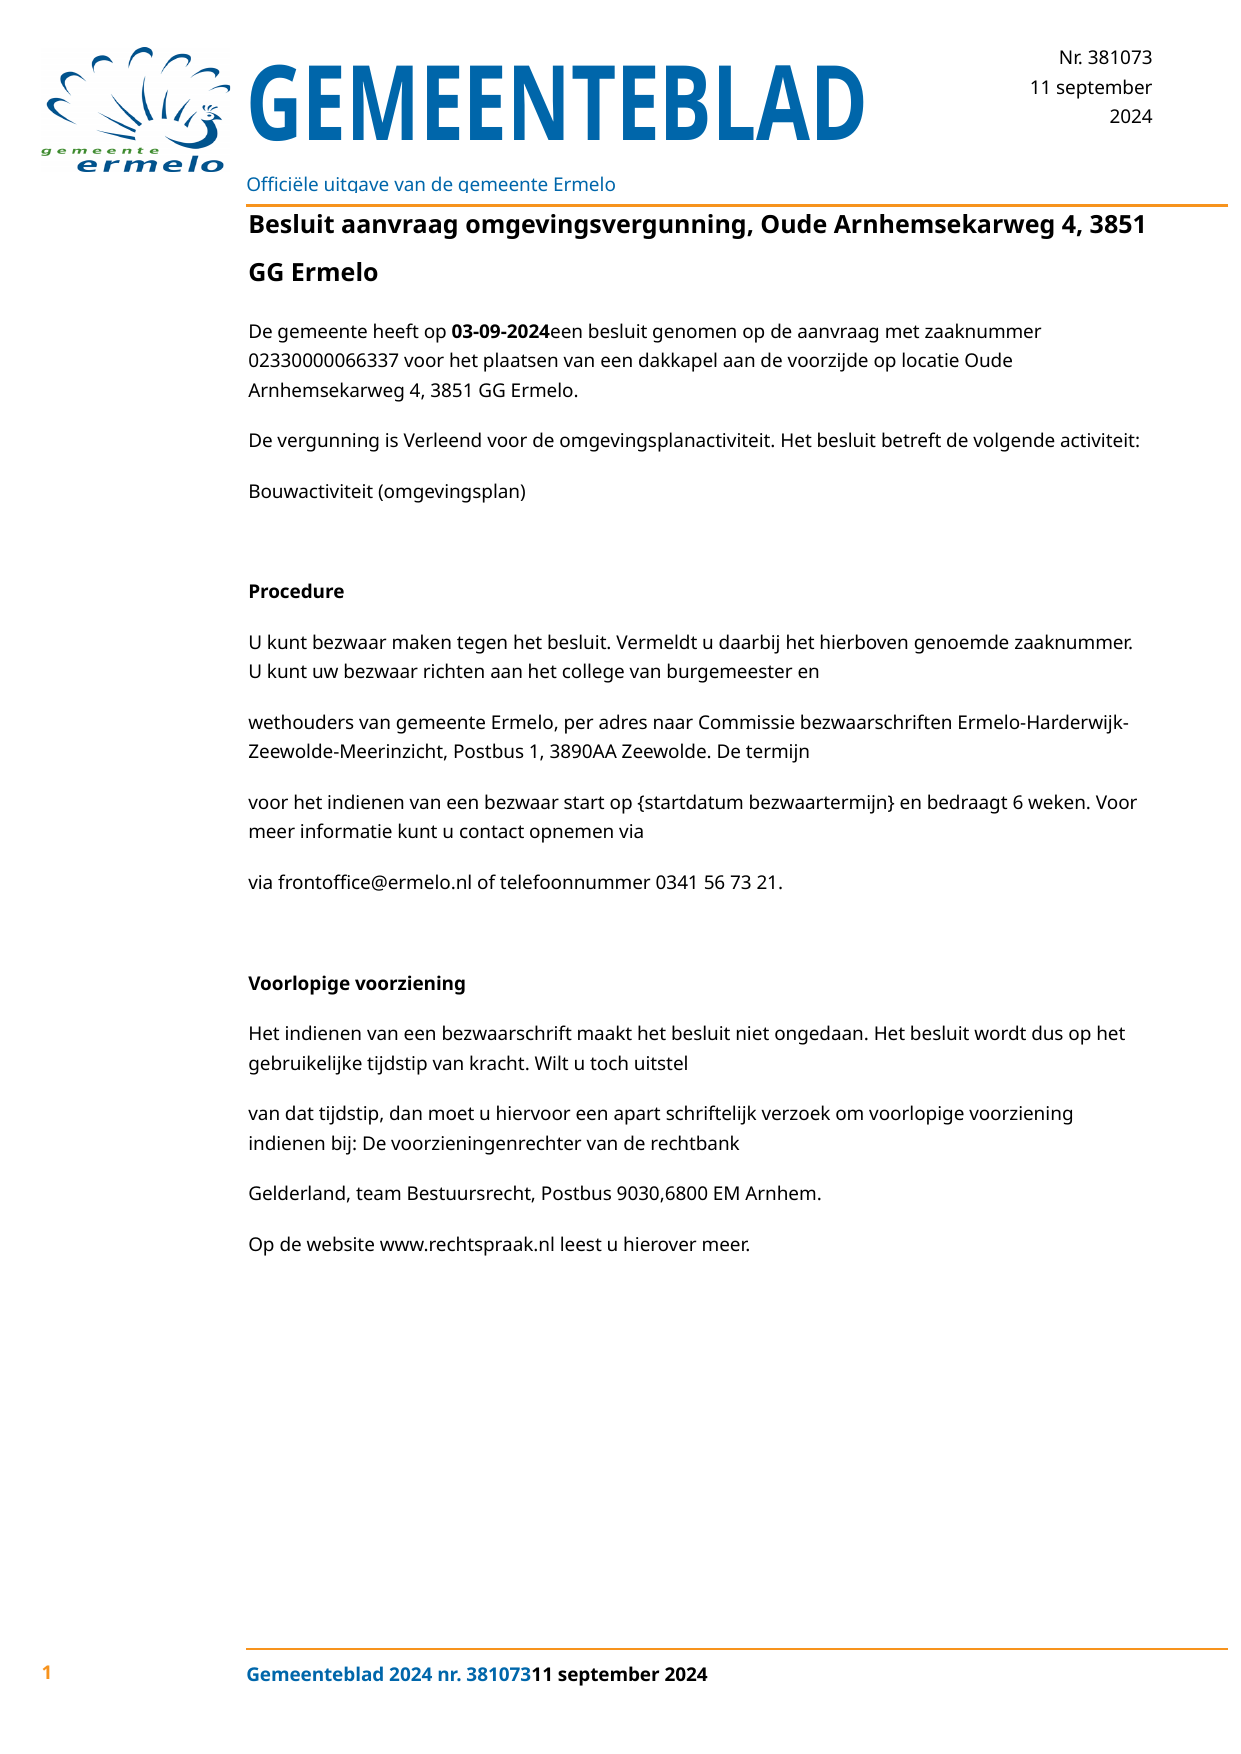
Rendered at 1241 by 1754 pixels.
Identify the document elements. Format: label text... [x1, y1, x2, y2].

text via frontoffice@ermelo.nl of telefoonnummer 0341 56 73 21. [248, 869, 1152, 895]
text voor het indienen van een bezwaar start op {startdatum bezwaartermijn} en bedraagt 6 weken. Voor meer informatie kunt u contact opnemen via [248, 789, 1152, 844]
text Op de website www.rechtspraak.nl leest u hierover meer. [248, 1231, 1152, 1257]
text Het indienen van een bezwaarschrift maakt het besluit niet ongedaan. Het besluit wordt dus op het gebruikelijke tijdstip van kracht. Wilt u toch uitstel [248, 1020, 1152, 1076]
text van dat tijdstip, dan moet u hiervoor een apart schriftelijk verzoek om voorlopige voorziening indienen bij: De voorzieningenrechter van de rechtbank [248, 1100, 1152, 1156]
text Procedure [248, 579, 1152, 604]
text U kunt bezwaar maken tegen het besluit. Vermeldt u daarbij het hierboven genoemde zaaknummer. U kunt uw bezwaar richten aan het college van burgemeester en [248, 629, 1152, 684]
text Voorlopige voorziening [248, 970, 1152, 996]
text De vergunning is Verleend voor de omgevingsplanactiviteit. Het besluit betreft de volgende activiteit: [248, 427, 1152, 453]
text Bouwactiviteit (omgevingsplan) [248, 478, 1152, 504]
text Gelderland, team Bestuursrecht, Postbus 9030,6800 EM Arnhem. [248, 1180, 1152, 1206]
text Besluit aanvraag omgevingsvergunning, Oude Arnhemsekarweg 4, 3851 GG Ermelo [248, 207, 1152, 288]
picture [41, 47, 231, 172]
text De gemeente heeft op 03-09-2024een besluit genomen op de aanvraag met zaaknummer 02330000066337 voor het plaatsen van een dakkapel aan de voorzijde op locatie Oude Arnhemsekarweg 4, 3851 GG Ermelo. [248, 318, 1152, 403]
text wethouders van gemeente Ermelo, per adres naar Commissie bezwaarschriften Ermelo-Harderwijk-Zeewolde-Meerinzicht, Postbus 1, 3890AA Zeewolde. De termijn [248, 709, 1152, 764]
